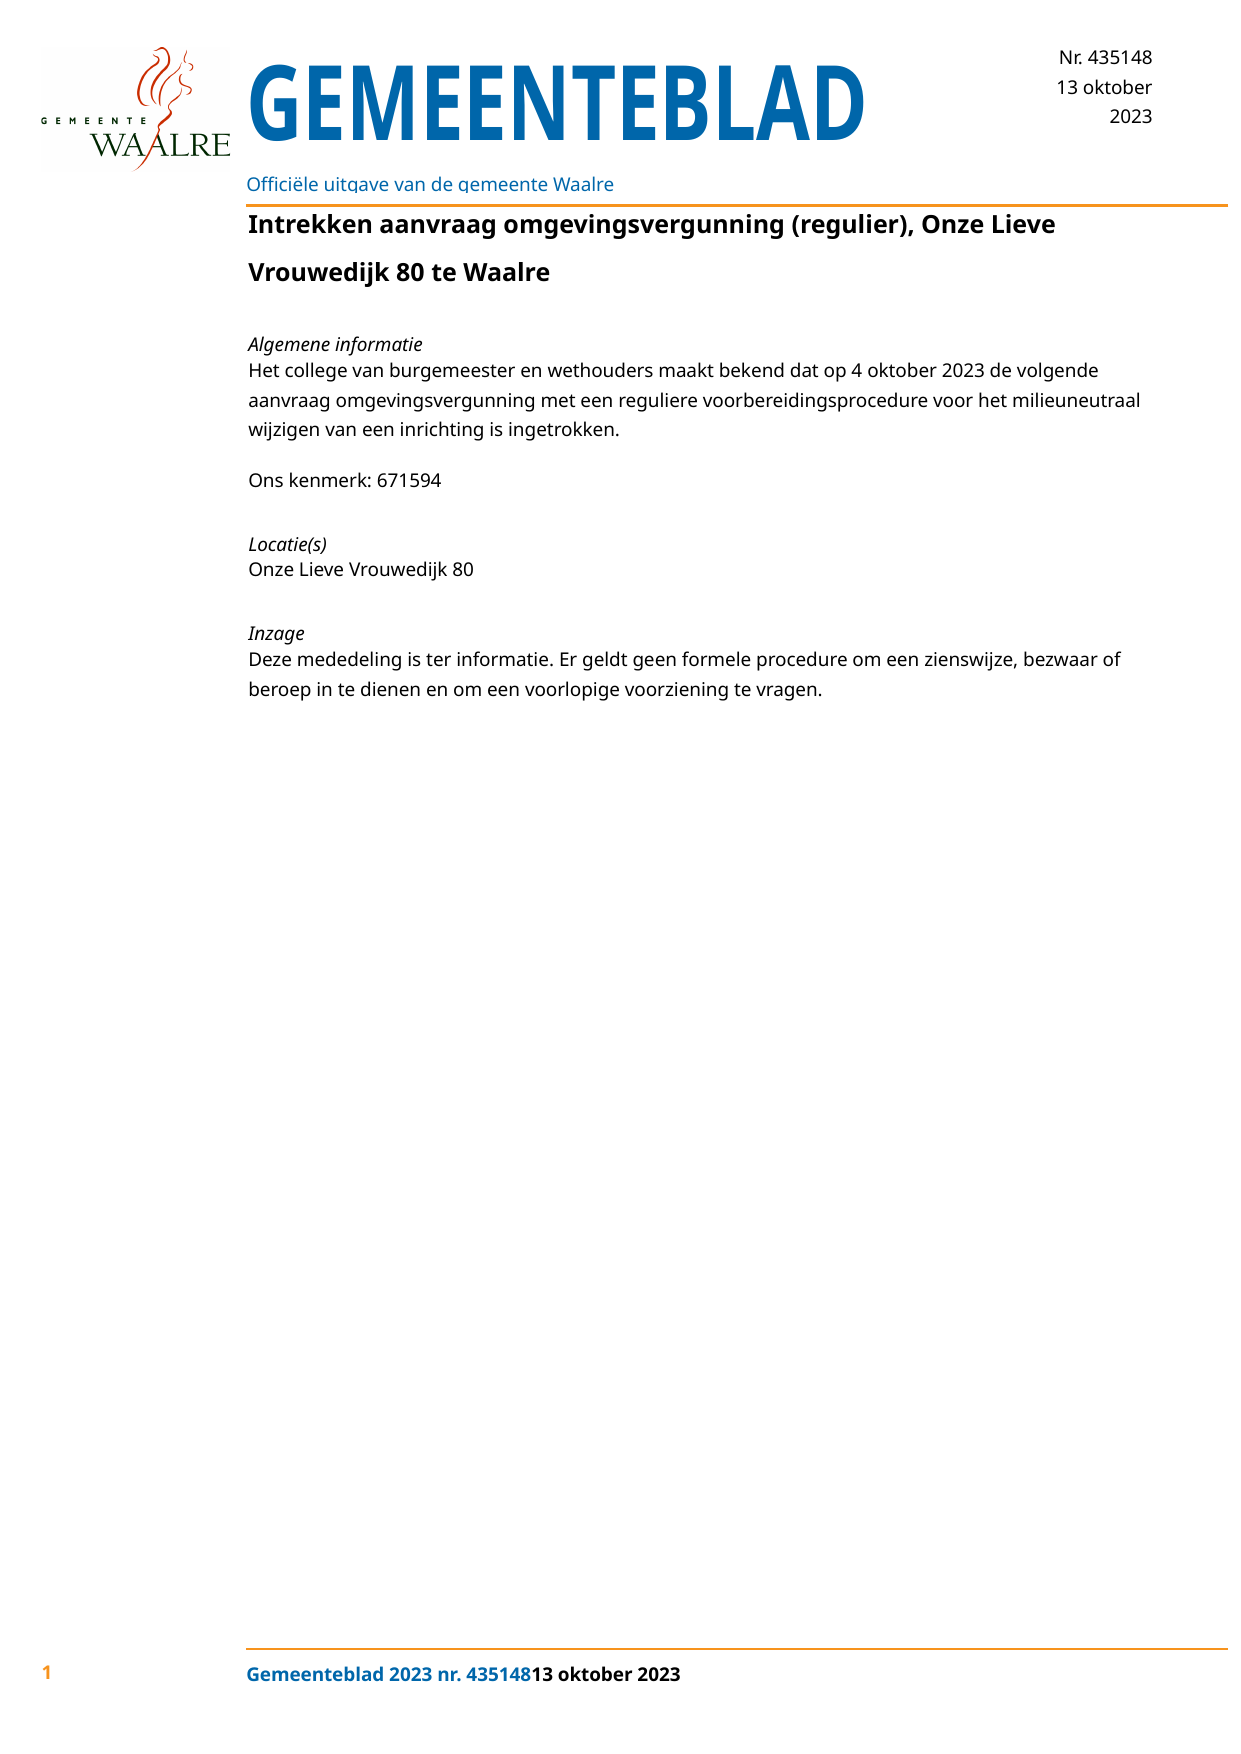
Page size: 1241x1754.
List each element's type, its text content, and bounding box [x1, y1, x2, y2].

text Inzage [248, 620, 1152, 646]
text Algemene informatie [248, 331, 1152, 357]
text Onze Lieve Vrouwedijk 80 [248, 556, 1152, 582]
text Intrekken aanvraag omgevingsvergunning (regulier), Onze Lieve Vrouwedijk 80 te Waalre [248, 207, 1152, 288]
text Ons kenmerk: 671594 [248, 467, 1152, 492]
picture [41, 47, 231, 172]
text Deze mededeling is ter informatie. Er geldt geen formele procedure om een zienswijze, bezwaar of beroep in te dienen en om een voorlopige voorziening te vragen. [248, 646, 1152, 701]
text Locatie(s) [248, 531, 1152, 556]
text Het college van burgemeester en wethouders maakt bekend dat op 4 oktober 2023 de volgende aanvraag omgevingsvergunning met een reguliere voorbereidingsprocedure voor het milieuneutraal wijzigen van een inrichting is ingetrokken. [248, 357, 1152, 442]
